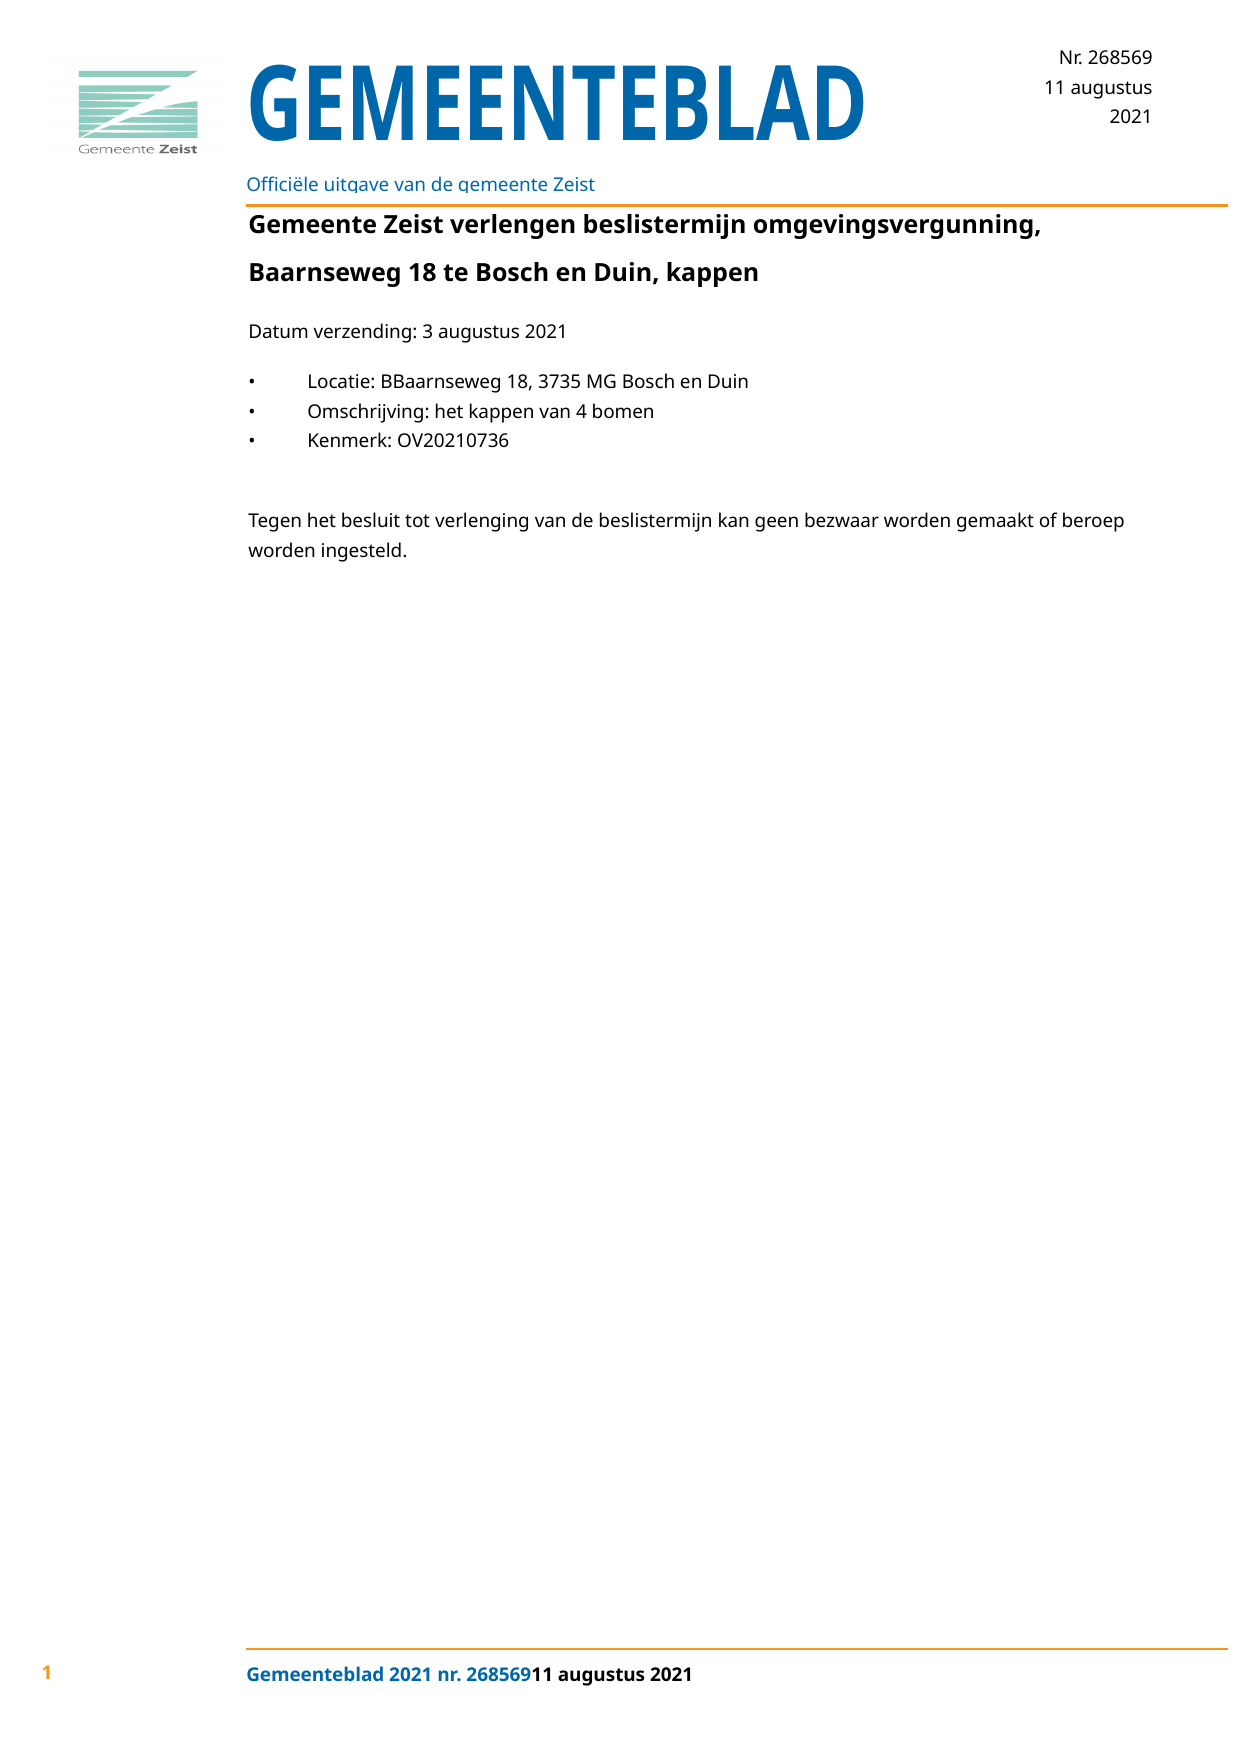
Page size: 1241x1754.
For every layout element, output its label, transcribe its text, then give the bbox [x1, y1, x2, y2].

picture [41, 47, 231, 172]
text Gemeente Zeist verlengen beslistermijn omgevingsvergunning, Baarnseweg 18 te Bosch en Duin, kappen [248, 207, 1152, 288]
list Omschrijving: het kappen van 4 bomen [248, 398, 1152, 424]
text Tegen het besluit tot verlenging van de beslistermijn kan geen bezwaar worden gemaakt of beroep worden ingesteld. [248, 507, 1152, 563]
list Locatie: BBaarnseweg 18, 3735 MG Bosch en Duin [248, 368, 1152, 394]
text Datum verzending: 3 augustus 2021 [248, 318, 1152, 344]
list Kenmerk: OV20210736 [248, 427, 1152, 453]
